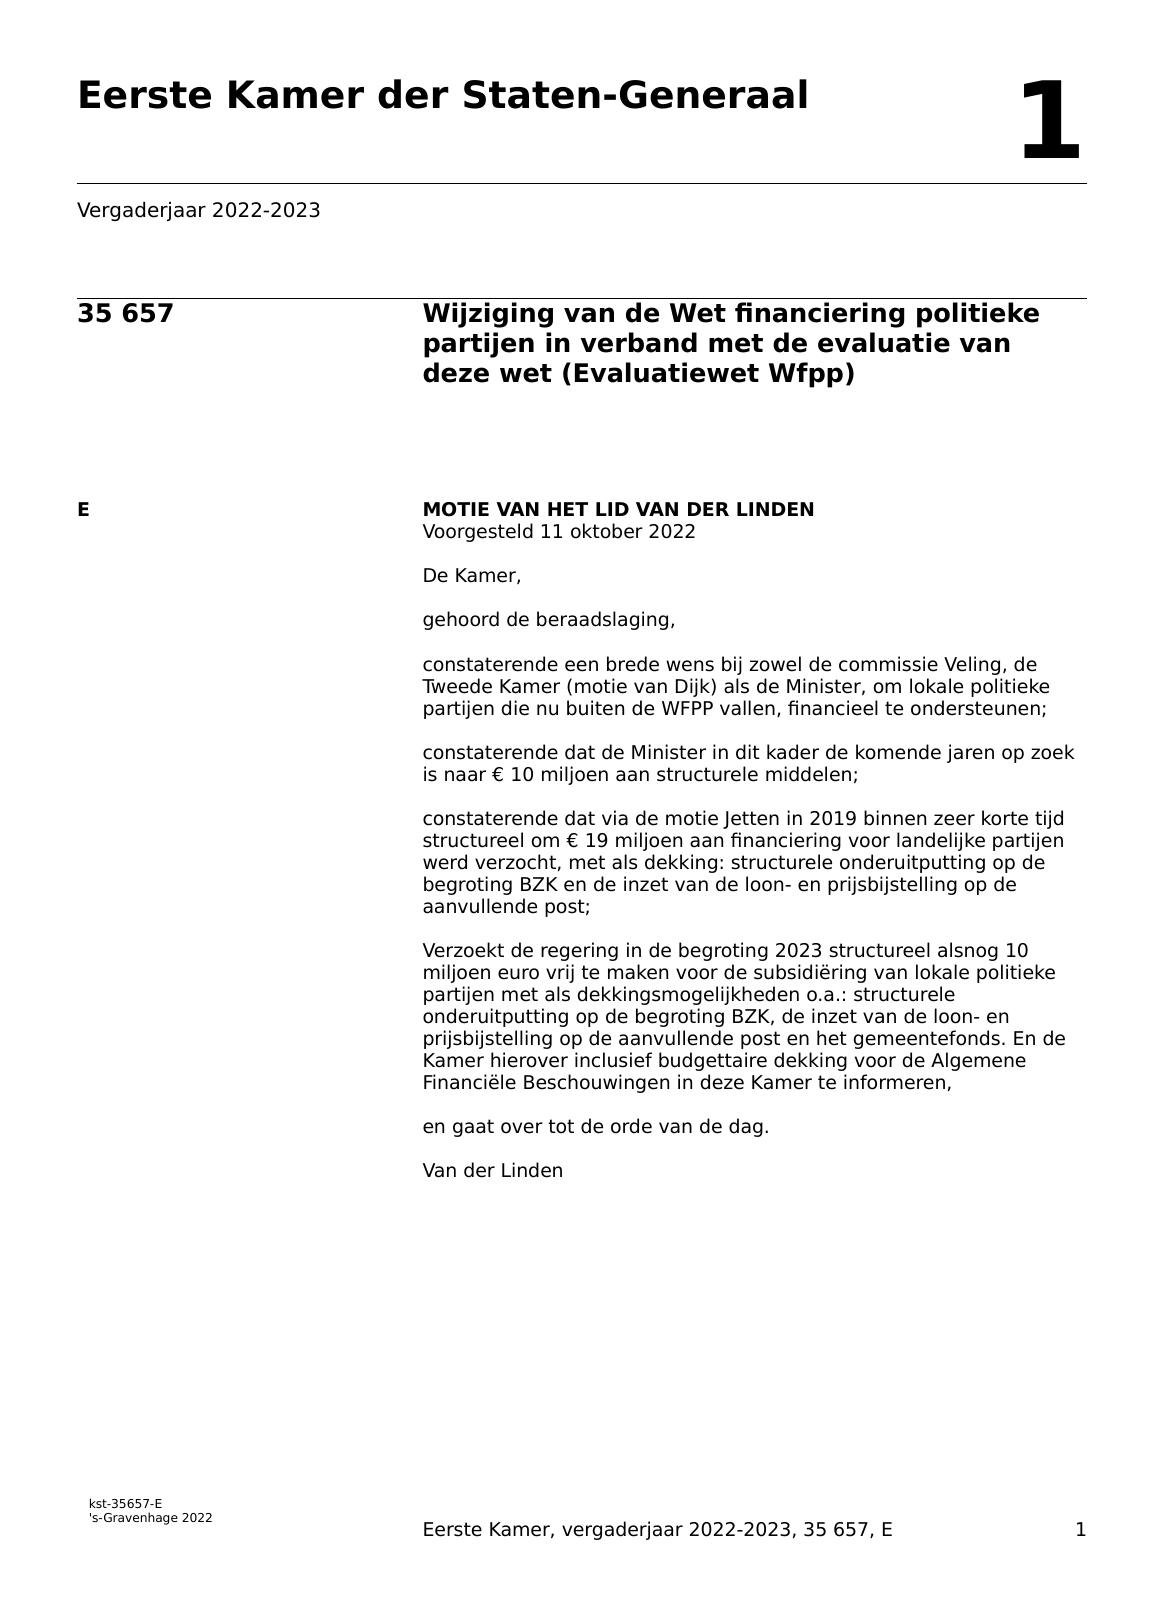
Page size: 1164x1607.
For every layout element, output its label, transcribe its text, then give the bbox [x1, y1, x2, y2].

text Verzoekt de regering in de begroting 2023 structureel alsnog 10 miljoen euro vrij te maken voor de subsidiëring van lokale politieke partijen met als dekkingsmogelijkheden o.a.: structurele onderuitputting op de begroting BZK, de inzet van de loon- en prijsbijstelling op de aanvullende post en het gemeentefonds. En de Kamer hierover inclusief budgettaire dekking voor de Algemene Financiële Beschouwingen in deze Kamer te informeren, [422, 940, 1087, 1094]
text constaterende een brede wens bij zowel de commissie Veling, de Tweede Kamer (motie van Dijk) als de Minister, om lokale politieke partijen die nu buiten de WFPP vallen, financieel te ondersteunen; [422, 653, 1087, 719]
text gehoord de beraadslaging, [422, 609, 1087, 631]
text constaterende dat de Minister in dit kader de komende jaren op zoek is naar € 10 miljoen aan structurele middelen; [422, 742, 1087, 786]
text Van der Linden [422, 1160, 1087, 1182]
text en gaat over tot de orde van de dag. [422, 1116, 1087, 1138]
text constaterende dat via de motie Jetten in 2019 binnen zeer korte tijd structureel om € 19 miljoen aan financiering voor landelijke partijen werd verzocht, met als dekking: structurele onderuitputting op de begroting BZK en de inzet van de loon- en prijsbijstelling op de aanvullende post; [422, 808, 1087, 918]
table_cell Vergaderjaar 2022-2023 [77, 184, 1087, 298]
text kst-35657-E [88, 1497, 323, 1511]
table_header 1 [886, 59, 1087, 183]
subtitle 35 657 Wijziging van de Wet financiering politieke partijen in verband met de evaluatie van deze wet (Evaluatiewet Wfpp) [77, 299, 1087, 388]
text De Kamer, [422, 565, 1087, 587]
subtitle E MOTIE VAN HET LID VAN DER LINDEN [77, 499, 1087, 521]
text 's-Gravenhage 2022 [88, 1511, 323, 1525]
text Voorgesteld 11 oktober 2022 [422, 521, 1087, 543]
table_header Eerste Kamer der Staten-Generaal [77, 59, 886, 183]
